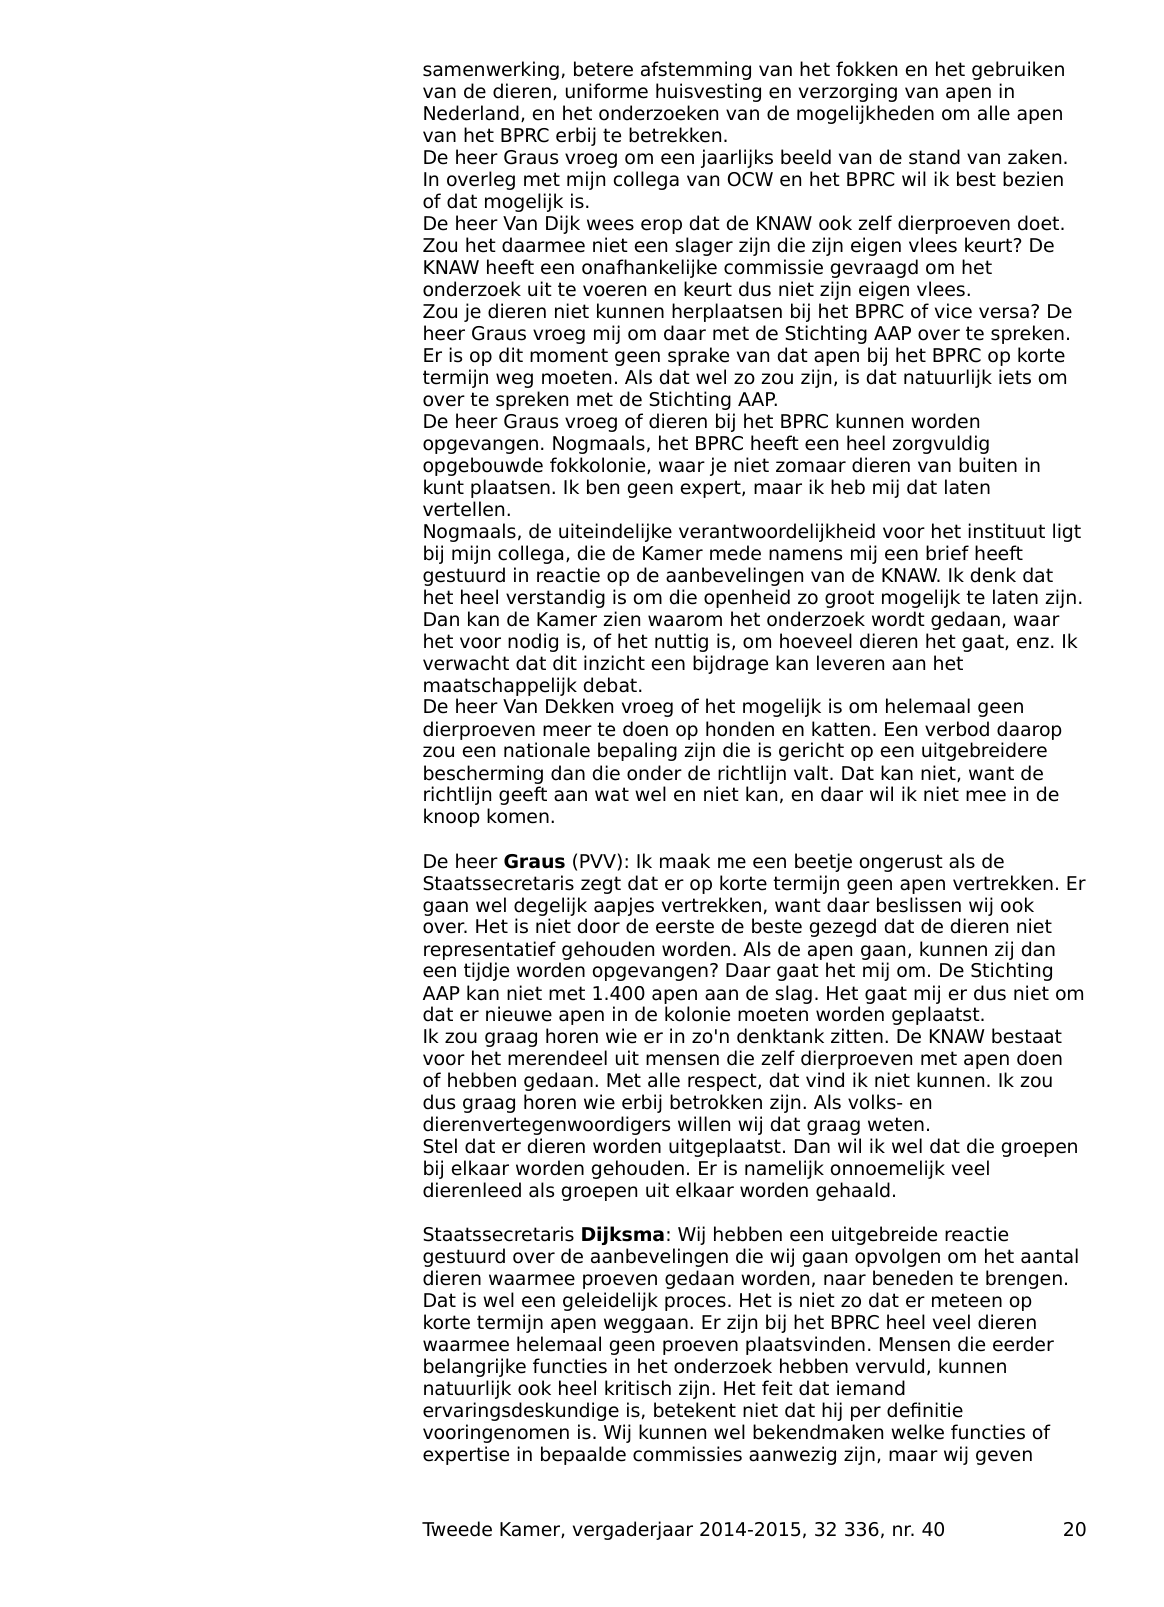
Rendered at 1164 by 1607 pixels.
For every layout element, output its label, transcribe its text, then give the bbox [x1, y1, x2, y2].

text De heer Graus (PVV): Ik maak me een beetje ongerust als de Staatssecretaris zegt dat er op korte termijn geen apen vertrekken. Er gaan wel degelijk aapjes vertrekken, want daar beslissen wij ook over. Het is niet door de eerste de beste gezegd dat de dieren niet representatief gehouden worden. Als de apen gaan, kunnen zij dan een tijdje worden opgevangen? Daar gaat het mij om. De Stichting AAP kan niet met 1.400 apen aan de slag. Het gaat mij er dus niet om dat er nieuwe apen in de kolonie moeten worden geplaatst. [422, 851, 1087, 1026]
text Stel dat er dieren worden uitgeplaatst. Dan wil ik wel dat die groepen bij elkaar worden gehouden. Er is namelijk onnoemelijk veel dierenleed als groepen uit elkaar worden gehaald. [422, 1136, 1087, 1202]
text De heer Van Dekken vroeg of het mogelijk is om helemaal geen dierproeven meer te doen op honden en katten. Een verbod daarop zou een nationale bepaling zijn die is gericht op een uitgebreidere bescherming dan die onder de richtlijn valt. Dat kan niet, want de richtlijn geeft aan wat wel en niet kan, en daar wil ik niet mee in de knoop komen. [422, 696, 1087, 828]
text Ik zou graag horen wie er in zo'n denktank zitten. De KNAW bestaat voor het merendeel uit mensen die zelf dierproeven met apen doen of hebben gedaan. Met alle respect, dat vind ik niet kunnen. Ik zou dus graag horen wie erbij betrokken zijn. Als volks- en dierenvertegenwoordigers willen wij dat graag weten. [422, 1026, 1087, 1136]
text samenwerking, betere afstemming van het fokken en het gebruiken van de dieren, uniforme huisvesting en verzorging van apen in Nederland, en het onderzoeken van de mogelijkheden om alle apen van het BPRC erbij te betrekken. [422, 59, 1087, 147]
text De heer Graus vroeg om een jaarlijks beeld van de stand van zaken. In overleg met mijn collega van OCW en het BPRC wil ik best bezien of dat mogelijk is. [422, 147, 1087, 213]
text De heer Van Dijk wees erop dat de KNAW ook zelf dierproeven doet. Zou het daarmee niet een slager zijn die zijn eigen vlees keurt? De KNAW heeft een onafhankelijke commissie gevraagd om het onderzoek uit te voeren en keurt dus niet zijn eigen vlees. [422, 213, 1087, 301]
text Staatssecretaris Dijksma: Wij hebben een uitgebreide reactie gestuurd over de aanbevelingen die wij gaan opvolgen om het aantal dieren waarmee proeven gedaan worden, naar beneden te brengen. Dat is wel een geleidelijk proces. Het is niet zo dat er meteen op korte termijn apen weggaan. Er zijn bij het BPRC heel veel dieren waarmee helemaal geen proeven plaatsvinden. Mensen die eerder belangrijke functies in het onderzoek hebben vervuld, kunnen natuurlijk ook heel kritisch zijn. Het feit dat iemand ervaringsdeskundige is, betekent niet dat hij per definitie vooringenomen is. Wij kunnen wel bekendmaken welke functies of expertise in bepaalde commissies aanwezig zijn, maar wij geven [422, 1224, 1087, 1466]
text Nogmaals, de uiteindelijke verantwoordelijkheid voor het instituut ligt bij mijn collega, die de Kamer mede namens mij een brief heeft gestuurd in reactie op de aanbevelingen van de KNAW. Ik denk dat het heel verstandig is om die openheid zo groot mogelijk te laten zijn. Dan kan de Kamer zien waarom het onderzoek wordt gedaan, waar het voor nodig is, of het nuttig is, om hoeveel dieren het gaat, enz. Ik verwacht dat dit inzicht een bijdrage kan leveren aan het maatschappelijk debat. [422, 521, 1087, 696]
text De heer Graus vroeg of dieren bij het BPRC kunnen worden opgevangen. Nogmaals, het BPRC heeft een heel zorgvuldig opgebouwde fokkolonie, waar je niet zomaar dieren van buiten in kunt plaatsen. Ik ben geen expert, maar ik heb mij dat laten vertellen. [422, 411, 1087, 521]
text Zou je dieren niet kunnen herplaatsen bij het BPRC of vice versa? De heer Graus vroeg mij om daar met de Stichting AAP over te spreken. Er is op dit moment geen sprake van dat apen bij het BPRC op korte termijn weg moeten. Als dat wel zo zou zijn, is dat natuurlijk iets om over te spreken met de Stichting AAP. [422, 301, 1087, 411]
